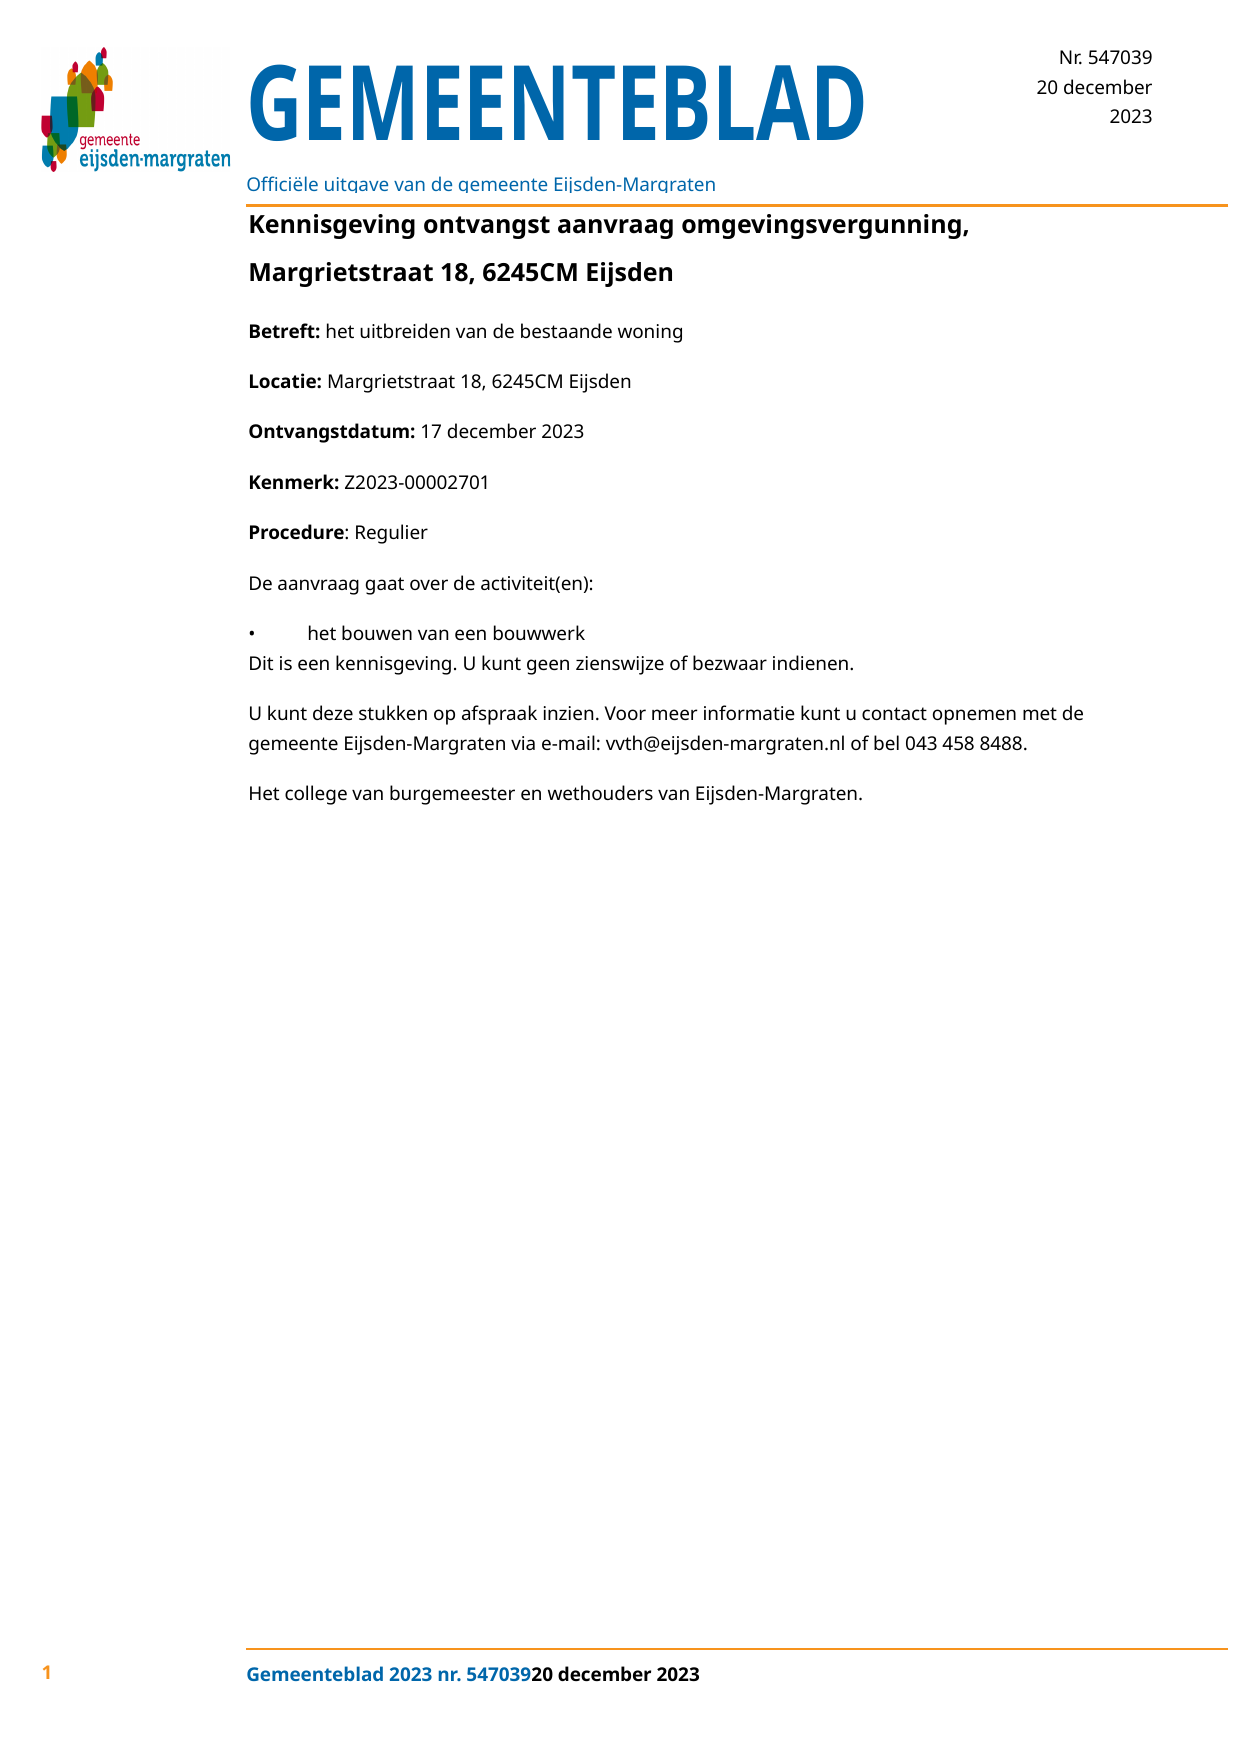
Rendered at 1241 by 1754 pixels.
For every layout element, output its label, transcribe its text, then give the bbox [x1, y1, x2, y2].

text Het college van burgemeester en wethouders van Eijsden-Margraten. [248, 780, 1152, 806]
text Locatie: Margrietstraat 18, 6245CM Eijsden [248, 368, 1152, 394]
text Dit is een kennisgeving. U kunt geen zienswijze of bezwaar indienen. [248, 650, 1152, 676]
text U kunt deze stukken op afspraak inzien. Voor meer informatie kunt u contact opnemen met de gemeente Eijsden-Margraten via e-mail: vvth@eijsden-margraten.nl of bel 043 458 8488. [248, 700, 1152, 756]
text Kenmerk: Z2023-00002701 [248, 469, 1152, 495]
text Betreft: het uitbreiden van de bestaande woning [248, 318, 1152, 344]
text De aanvraag gaat over de activiteit(en): [248, 570, 1152, 596]
list het bouwen van een bouwwerk [248, 620, 1152, 646]
text Procedure: Regulier [248, 519, 1152, 545]
text Kennisgeving ontvangst aanvraag omgevingsvergunning, Margrietstraat 18, 6245CM Eijsden [248, 207, 1152, 288]
picture [41, 47, 231, 172]
text Ontvangstdatum: 17 december 2023 [248, 419, 1152, 444]
